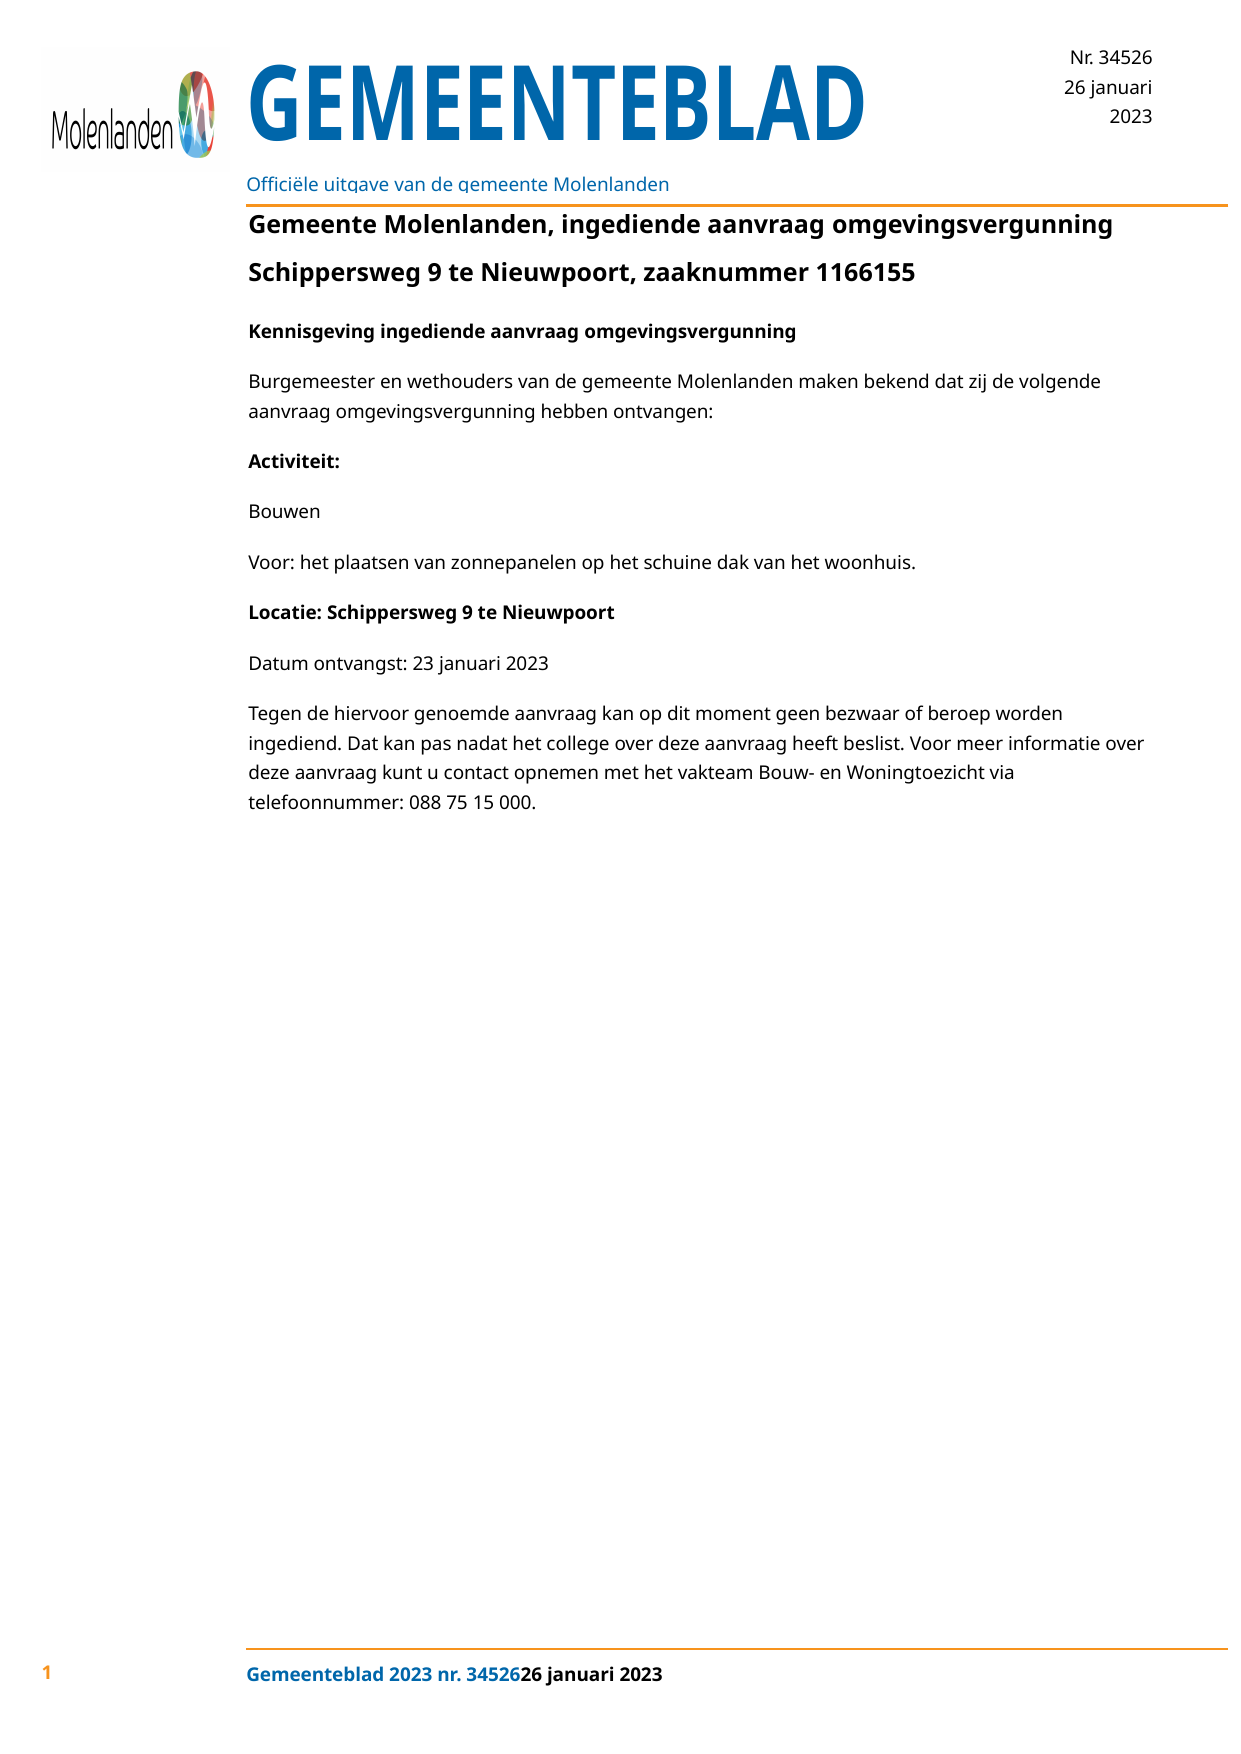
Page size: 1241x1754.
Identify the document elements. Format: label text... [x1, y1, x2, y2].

text Bouwen [248, 499, 1152, 524]
picture [41, 47, 231, 172]
text Tegen de hiervoor genoemde aanvraag kan op dit moment geen bezwaar of beroep worden ingediend. Dat kan pas nadat het college over deze aanvraag heeft beslist. Voor meer informatie over deze aanvraag kunt u contact opnemen met het vakteam Bouw- en Woningtoezicht via telefoonnummer: 088 75 15 000. [248, 700, 1152, 815]
text Kennisgeving ingediende aanvraag omgevingsvergunning [248, 318, 1152, 344]
text Locatie: Schippersweg 9 te Nieuwpoort [248, 599, 1152, 625]
text Gemeente Molenlanden, ingediende aanvraag omgevingsvergunning Schippersweg 9 te Nieuwpoort, zaaknummer 1166155 [248, 207, 1152, 288]
text Datum ontvangst: 23 januari 2023 [248, 650, 1152, 676]
text Burgemeester en wethouders van de gemeente Molenlanden maken bekend dat zij de volgende aanvraag omgevingsvergunning hebben ontvangen: [248, 368, 1152, 424]
text Activiteit: [248, 448, 1152, 474]
text Voor: het plaatsen van zonnepanelen op het schuine dak van het woonhuis. [248, 549, 1152, 575]
